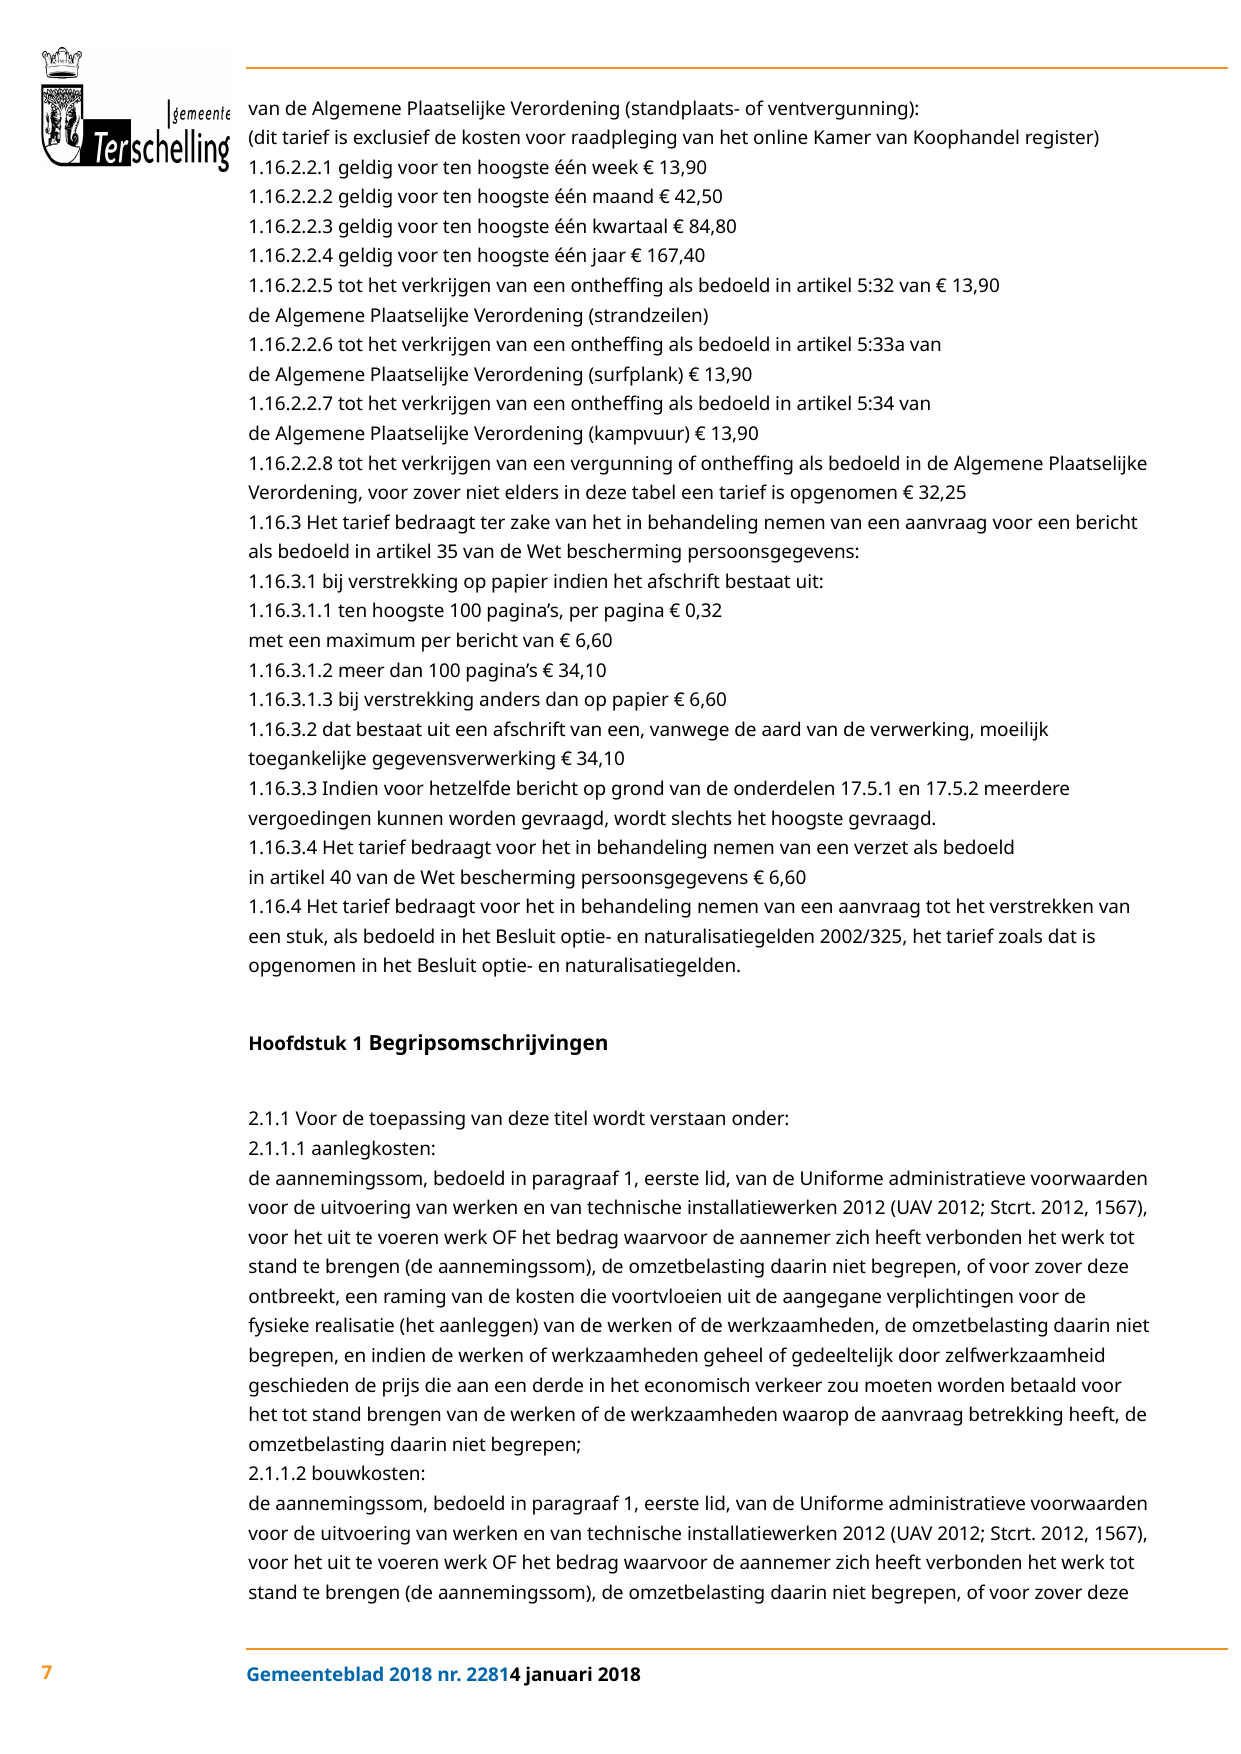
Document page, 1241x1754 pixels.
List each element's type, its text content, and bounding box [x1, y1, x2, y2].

text 1.16.2.2.1 geldig voor ten hoogste één week € 13,90 [248, 154, 1152, 180]
text de aannemingssom, bedoeld in paragraaf 1, eerste lid, van de Uniforme administratieve voorwaarden voor de uitvoering van werken en van technische installatiewerken 2012 (UAV 2012; Stcrt. 2012, 1567), voor het uit te voeren werk OF het bedrag waarvoor de aannemer zich heeft verbonden het werk tot stand te brengen (de aannemingssom), de omzetbelasting daarin niet begrepen, of voor zover deze ontbreekt, een raming van de kosten die voortvloeien uit de aangegane verplichtingen voor de fysieke realisatie (het aanleggen) van de werken of de werkzaamheden, de omzetbelasting daarin niet begrepen, en indien de werken of werkzaamheden geheel of gedeeltelijk door zelfwerkzaamheid geschieden de prijs die aan een derde in het economisch verkeer zou moeten worden betaald voor het tot stand brengen van de werken of de werkzaamheden waarop de aanvraag betrekking heeft, de omzetbelasting daarin niet begrepen; [248, 1165, 1152, 1457]
text 1.16.2.2.8 tot het verkrijgen van een vergunning of ontheffing als bedoeld in de Algemene Plaatselijke Verordening, voor zover niet elders in deze tabel een tarief is opgenomen € 32,25 [248, 450, 1152, 505]
text Hoofdstuk 1 Begripsomschrijvingen [248, 1028, 1152, 1056]
text 2.1.1.1 aanlegkosten: [248, 1135, 1152, 1161]
text 1.16.3.1.1 ten hoogste 100 pagina’s, per pagina € 0,32 [248, 598, 1152, 623]
text 1.16.2.2.2 geldig voor ten hoogste één maand € 42,50 [248, 183, 1152, 209]
text van de Algemene Plaatselijke Verordening (standplaats- of ventvergunning): [248, 95, 1152, 121]
text 1.16.4 Het tarief bedraagt voor het in behandeling nemen van een aanvraag tot het verstrekken van een stuk, als bedoeld in het Besluit optie- en naturalisatiegelden 2002/325, het tarief zoals dat is opgenomen in het Besluit optie- en naturalisatiegelden. [248, 893, 1152, 978]
text 1.16.3.4 Het tarief bedraagt voor het in behandeling nemen van een verzet als bedoeld [248, 834, 1152, 860]
text de Algemene Plaatselijke Verordening (strandzeilen) [248, 302, 1152, 328]
text 1.16.3.3 Indien voor hetzelfde bericht op grond van de onderdelen 17.5.1 en 17.5.2 meerdere vergoedingen kunnen worden gevraagd, wordt slechts het hoogste gevraagd. [248, 775, 1152, 831]
text 1.16.3.2 dat bestaat uit een afschrift van een, vanwege de aard van de verwerking, moeilijk toegankelijke gegevensverwerking € 34,10 [248, 716, 1152, 771]
text 1.16.2.2.3 geldig voor ten hoogste één kwartaal € 84,80 [248, 213, 1152, 239]
text 1.16.2.2.5 tot het verkrijgen van een ontheffing als bedoeld in artikel 5:32 van € 13,90 [248, 272, 1152, 298]
text 1.16.2.2.6 tot het verkrijgen van een ontheffing als bedoeld in artikel 5:33a van [248, 331, 1152, 357]
text de aannemingssom, bedoeld in paragraaf 1, eerste lid, van de Uniforme administratieve voorwaarden voor de uitvoering van werken en van technische installatiewerken 2012 (UAV 2012; Stcrt. 2012, 1567), voor het uit te voeren werk OF het bedrag waarvoor de aannemer zich heeft verbonden het werk tot stand te brengen (de aannemingssom), de omzetbelasting daarin niet begrepen, of voor zover deze [248, 1490, 1152, 1605]
picture [41, 47, 231, 172]
text met een maximum per bericht van € 6,60 [248, 627, 1152, 653]
text 1.16.2.2.4 geldig voor ten hoogste één jaar € 167,40 [248, 243, 1152, 268]
text 1.16.3 Het tarief bedraagt ter zake van het in behandeling nemen van een aanvraag voor een bericht als bedoeld in artikel 35 van de Wet bescherming persoonsgegevens: [248, 509, 1152, 564]
text de Algemene Plaatselijke Verordening (surfplank) € 13,90 [248, 361, 1152, 387]
text 2.1.1.2 bouwkosten: [248, 1461, 1152, 1486]
text 2.1.1 Voor de toepassing van deze titel wordt verstaan onder: [248, 1106, 1152, 1131]
text 1.16.3.1 bij verstrekking op papier indien het afschrift bestaat uit: [248, 568, 1152, 594]
text 1.16.3.1.2 meer dan 100 pagina’s € 34,10 [248, 657, 1152, 683]
text (dit tarief is exclusief de kosten voor raadpleging van het online Kamer van Koophandel register) [248, 124, 1152, 150]
text 1.16.2.2.7 tot het verkrijgen van een ontheffing als bedoeld in artikel 5:34 van [248, 391, 1152, 416]
text 1.16.3.1.3 bij verstrekking anders dan op papier € 6,60 [248, 686, 1152, 712]
text in artikel 40 van de Wet bescherming persoonsgegevens € 6,60 [248, 864, 1152, 890]
text de Algemene Plaatselijke Verordening (kampvuur) € 13,90 [248, 420, 1152, 446]
